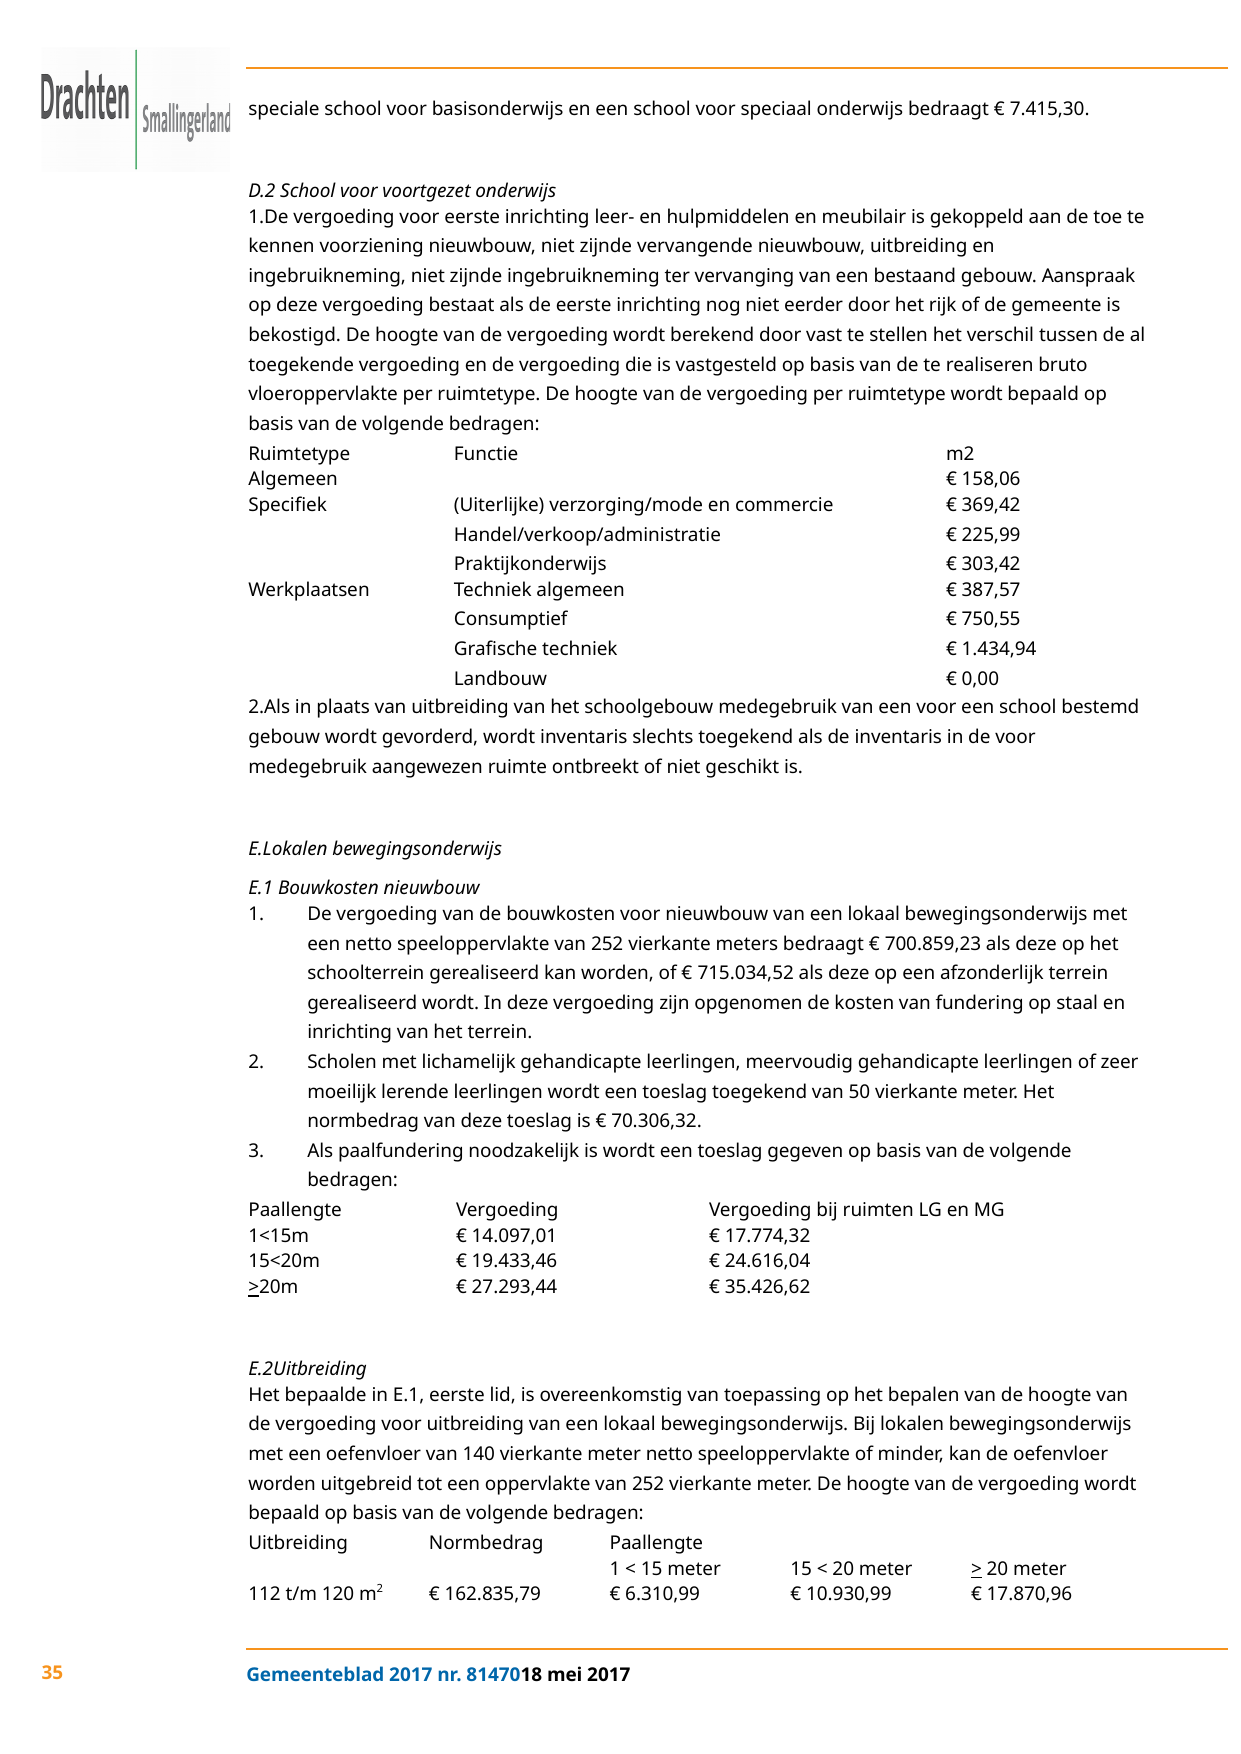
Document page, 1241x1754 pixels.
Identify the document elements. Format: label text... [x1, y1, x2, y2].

table_header Uitbreiding [248, 1529, 429, 1555]
text E.Lokalen bewegingsonderwijs [248, 835, 1152, 861]
table_cell € 17.870,96 [971, 1580, 1152, 1606]
table_cell € 10.930,99 [790, 1580, 971, 1606]
table_cell 1<15m [248, 1222, 456, 1248]
text 1.De vergoeding voor eerste inrichting leer- en hulpmiddelen en meubilair is gekoppeld aan de toe te kennen voorziening nieuwbouw, niet zijnde vervangende nieuwbouw, uitbreiding en ingebruikneming, niet zijnde ingebruikneming ter vervanging van een bestaand gebouw. Aanspraak op deze vergoeding bestaat als de eerste inrichting nog niet eerder door het rijk of de gemeente is bekostigd. De hoogte van de vergoeding wordt berekend door vast te stellen het verschil tussen de al toegekende vergoeding en de vergoeding die is vastgesteld op basis van de te realiseren bruto vloeroppervlakte per ruimtetype. De hoogte van de vergoeding per ruimtetype wordt bepaald op basis van de volgende bedragen: [248, 203, 1152, 436]
table_cell > 20 meter [971, 1555, 1152, 1580]
list De vergoeding van de bouwkosten voor nieuwbouw van een lokaal bewegingsonderwijs met een netto speeloppervlakte van 252 vierkante meters bedraagt € 700.859,23 als deze op het schoolterrein gerealiseerd kan worden, of € 715.034,52 als deze op een afzonderlijk terrein gerealiseerd wordt. In deze vergoeding zijn opgenomen de kosten van fundering op staal en inrichting van het terrein. [248, 900, 1152, 1044]
table_header m2 [946, 440, 1152, 465]
table_header Functie [454, 440, 946, 465]
table_cell 1 < 15 meter [609, 1555, 790, 1580]
table_header Paallengte [248, 1196, 456, 1222]
table_cell (Uiterlijke) verzorging/mode en commercie Handel/verkoop/administratie Praktijkonderwijs [454, 491, 946, 576]
text Het bepaalde in E.1, eerste lid, is overeenkomstig van toepassing op het bepalen van de hoogte van de vergoeding voor uitbreiding van een lokaal bewegingsonderwijs. Bij lokalen bewegingsonderwijs met een oefenvloer van 140 vierkante meter netto speeloppervlakte of minder, kan de oefenvloer worden uitgebreid tot een oppervlakte van 252 vierkante meter. De hoogte van de vergoeding wordt bepaald op basis van de volgende bedragen: [248, 1381, 1152, 1525]
table_cell 15<20m [248, 1248, 456, 1273]
table_cell [454, 465, 946, 491]
text E.1 Bouwkosten nieuwbouw [248, 874, 1152, 900]
table_cell Werkplaatsen [248, 576, 454, 691]
table_cell € 19.433,46 [456, 1248, 709, 1273]
table_cell € 387,57 € 750,55 € 1.434,94 € 0,00 [946, 576, 1152, 691]
table_cell € 27.293,44 [456, 1274, 709, 1299]
table_cell 15 < 20 meter [790, 1555, 971, 1580]
table_cell Techniek algemeen Consumptief Grafische techniek Landbouw [454, 576, 946, 691]
table_cell € 14.097,01 [456, 1222, 709, 1248]
table_cell € 24.616,04 [709, 1248, 1152, 1273]
table_header Ruimtetype [248, 440, 454, 465]
table_cell € 162.835,79 [429, 1580, 609, 1606]
table_cell >20m [248, 1274, 456, 1299]
table_cell € 17.774,32 [709, 1222, 1152, 1248]
picture [41, 47, 231, 172]
table_header Normbedrag [429, 1529, 609, 1555]
table_cell € 35.426,62 [709, 1274, 1152, 1299]
list Als paalfundering noodzakelijk is wordt een toeslag gegeven op basis van de volgende bedragen: [248, 1137, 1152, 1192]
table_cell € 6.310,99 [609, 1580, 790, 1606]
table_cell € 158,06 [946, 465, 1152, 491]
table_header Vergoeding bij ruimten LG en MG [709, 1196, 1152, 1222]
table_cell [429, 1555, 609, 1580]
list Scholen met lichamelijk gehandicapte leerlingen, meervoudig gehandicapte leerlingen of zeer moeilijk lerende leerlingen wordt een toeslag toegekend van 50 vierkante meter. Het normbedrag van deze toeslag is € 70.306,32. [248, 1048, 1152, 1133]
text 2.Als in plaats van uitbreiding van het schoolgebouw medegebruik van een voor een school bestemd gebouw wordt gevorderd, wordt inventaris slechts toegekend als de inventaris in de voor medegebruik aangewezen ruimte ontbreekt of niet geschikt is. [248, 694, 1152, 779]
table_cell € 369,42 € 225,99 € 303,42 [946, 491, 1152, 576]
table_header Paallengte [609, 1529, 1152, 1555]
text speciale school voor basisonderwijs en een school voor speciaal onderwijs bedraagt € 7.415,30. [248, 95, 1152, 121]
table_cell Algemeen [248, 465, 454, 491]
text E.2Uitbreiding [248, 1355, 1152, 1381]
table_cell 112 t/m 120 m2 [248, 1580, 429, 1606]
table_cell Specifiek [248, 491, 454, 576]
text D.2 School voor voortgezet onderwijs [248, 177, 1152, 203]
table_header Vergoeding [456, 1196, 709, 1222]
table_cell [248, 1555, 429, 1580]
